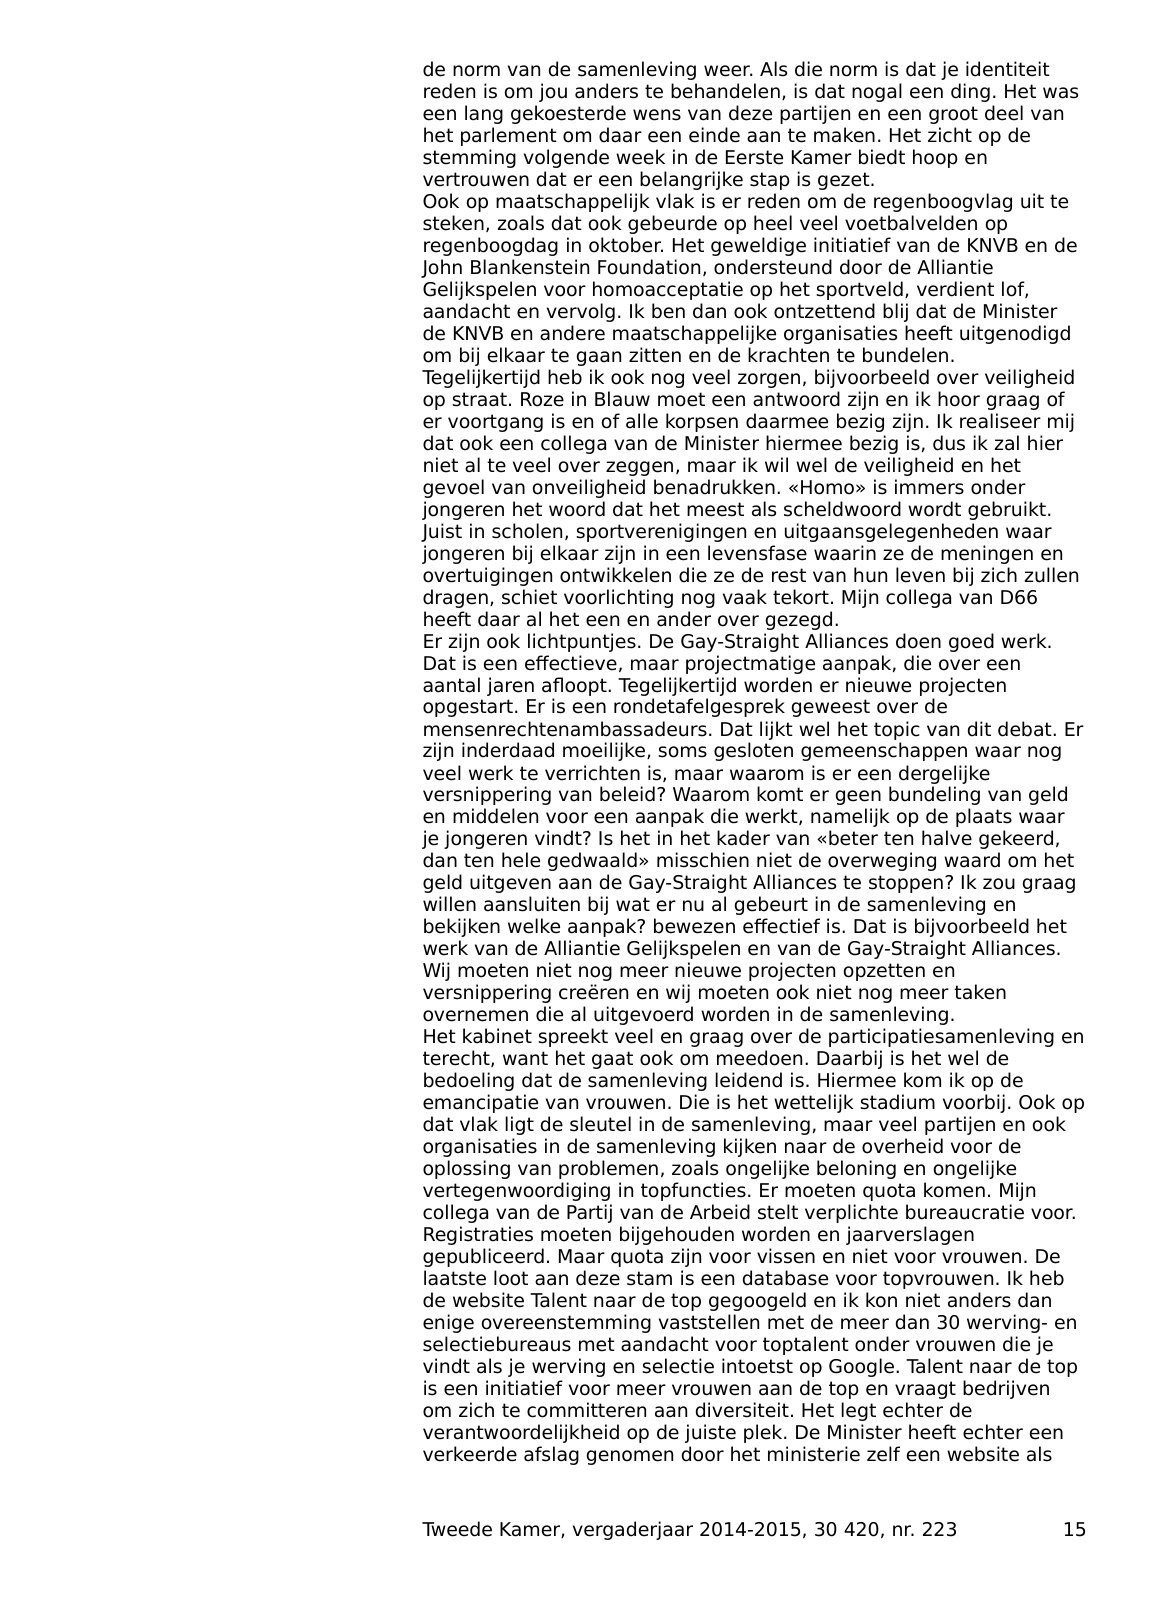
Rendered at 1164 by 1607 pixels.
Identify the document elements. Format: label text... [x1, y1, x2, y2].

text de norm van de samenleving weer. Als die norm is dat je identiteit reden is om jou anders te behandelen, is dat nogal een ding. Het was een lang gekoesterde wens van deze partijen en een groot deel van het parlement om daar een einde aan te maken. Het zicht op de stemming volgende week in de Eerste Kamer biedt hoop en vertrouwen dat er een belangrijke stap is gezet. [422, 59, 1087, 191]
text Er zijn ook lichtpuntjes. De Gay-Straight Alliances doen goed werk. Dat is een effectieve, maar projectmatige aanpak, die over een aantal jaren afloopt. Tegelijkertijd worden er nieuwe projecten opgestart. Er is een rondetafelgesprek geweest over de mensenrechtenambassadeurs. Dat lijkt wel het topic van dit debat. Er zijn inderdaad moeilijke, soms gesloten gemeenschappen waar nog veel werk te verrichten is, maar waarom is er een dergelijke versnippering van beleid? Waarom komt er geen bundeling van geld en middelen voor een aanpak die werkt, namelijk op de plaats waar je jongeren vindt? Is het in het kader van «beter ten halve gekeerd, dan ten hele gedwaald» misschien niet de overweging waard om het geld uitgeven aan de Gay-Straight Alliances te stoppen? Ik zou graag willen aansluiten bij wat er nu al gebeurt in de samenleving en bekijken welke aanpak? bewezen effectief is. Dat is bijvoorbeeld het werk van de Alliantie Gelijkspelen en van de Gay-Straight Alliances. Wij moeten niet nog meer nieuwe projecten opzetten en versnippering creëren en wij moeten ook niet nog meer taken overnemen die al uitgevoerd worden in de samenleving. [422, 631, 1087, 1026]
text Ook op maatschappelijk vlak is er reden om de regenboogvlag uit te steken, zoals dat ook gebeurde op heel veel voetbalvelden op regenboogdag in oktober. Het geweldige initiatief van de KNVB en de John Blankenstein Foundation, ondersteund door de Alliantie Gelijkspelen voor homoacceptatie op het sportveld, verdient lof, aandacht en vervolg. Ik ben dan ook ontzettend blij dat de Minister de KNVB en andere maatschappelijke organisaties heeft uitgenodigd om bij elkaar te gaan zitten en de krachten te bundelen. [422, 191, 1087, 367]
text Tegelijkertijd heb ik ook nog veel zorgen, bijvoorbeeld over veiligheid op straat. Roze in Blauw moet een antwoord zijn en ik hoor graag of er voortgang is en of alle korpsen daarmee bezig zijn. Ik realiseer mij dat ook een collega van de Minister hiermee bezig is, dus ik zal hier niet al te veel over zeggen, maar ik wil wel de veiligheid en het gevoel van onveiligheid benadrukken. «Homo» is immers onder jongeren het woord dat het meest als scheldwoord wordt gebruikt. Juist in scholen, sportverenigingen en uitgaansgelegenheden waar jongeren bij elkaar zijn in een levensfase waarin ze de meningen en overtuigingen ontwikkelen die ze de rest van hun leven bij zich zullen dragen, schiet voorlichting nog vaak tekort. Mijn collega van D66 heeft daar al het een en ander over gezegd. [422, 367, 1087, 631]
text Het kabinet spreekt veel en graag over de participatiesamenleving en terecht, want het gaat ook om meedoen. Daarbij is het wel de bedoeling dat de samenleving leidend is. Hiermee kom ik op de emancipatie van vrouwen. Die is het wettelijk stadium voorbij. Ook op dat vlak ligt de sleutel in de samenleving, maar veel partijen en ook organisaties in de samenleving kijken naar de overheid voor de oplossing van problemen, zoals ongelijke beloning en ongelijke vertegenwoordiging in topfuncties. Er moeten quota komen. Mijn collega van de Partij van de Arbeid stelt verplichte bureaucratie voor. Registraties moeten bijgehouden worden en jaarverslagen gepubliceerd. Maar quota zijn voor vissen en niet voor vrouwen. De laatste loot aan deze stam is een database voor topvrouwen. Ik heb de website Talent naar de top gegoogeld en ik kon niet anders dan enige overeenstemming vaststellen met de meer dan 30 werving- en selectiebureaus met aandacht voor toptalent onder vrouwen die je vindt als je werving en selectie intoetst op Google. Talent naar de top is een initiatief voor meer vrouwen aan de top en vraagt bedrijven om zich te committeren aan diversiteit. Het legt echter de verantwoordelijkheid op de juiste plek. De Minister heeft echter een verkeerde afslag genomen door het ministerie zelf een website als [422, 1026, 1087, 1466]
